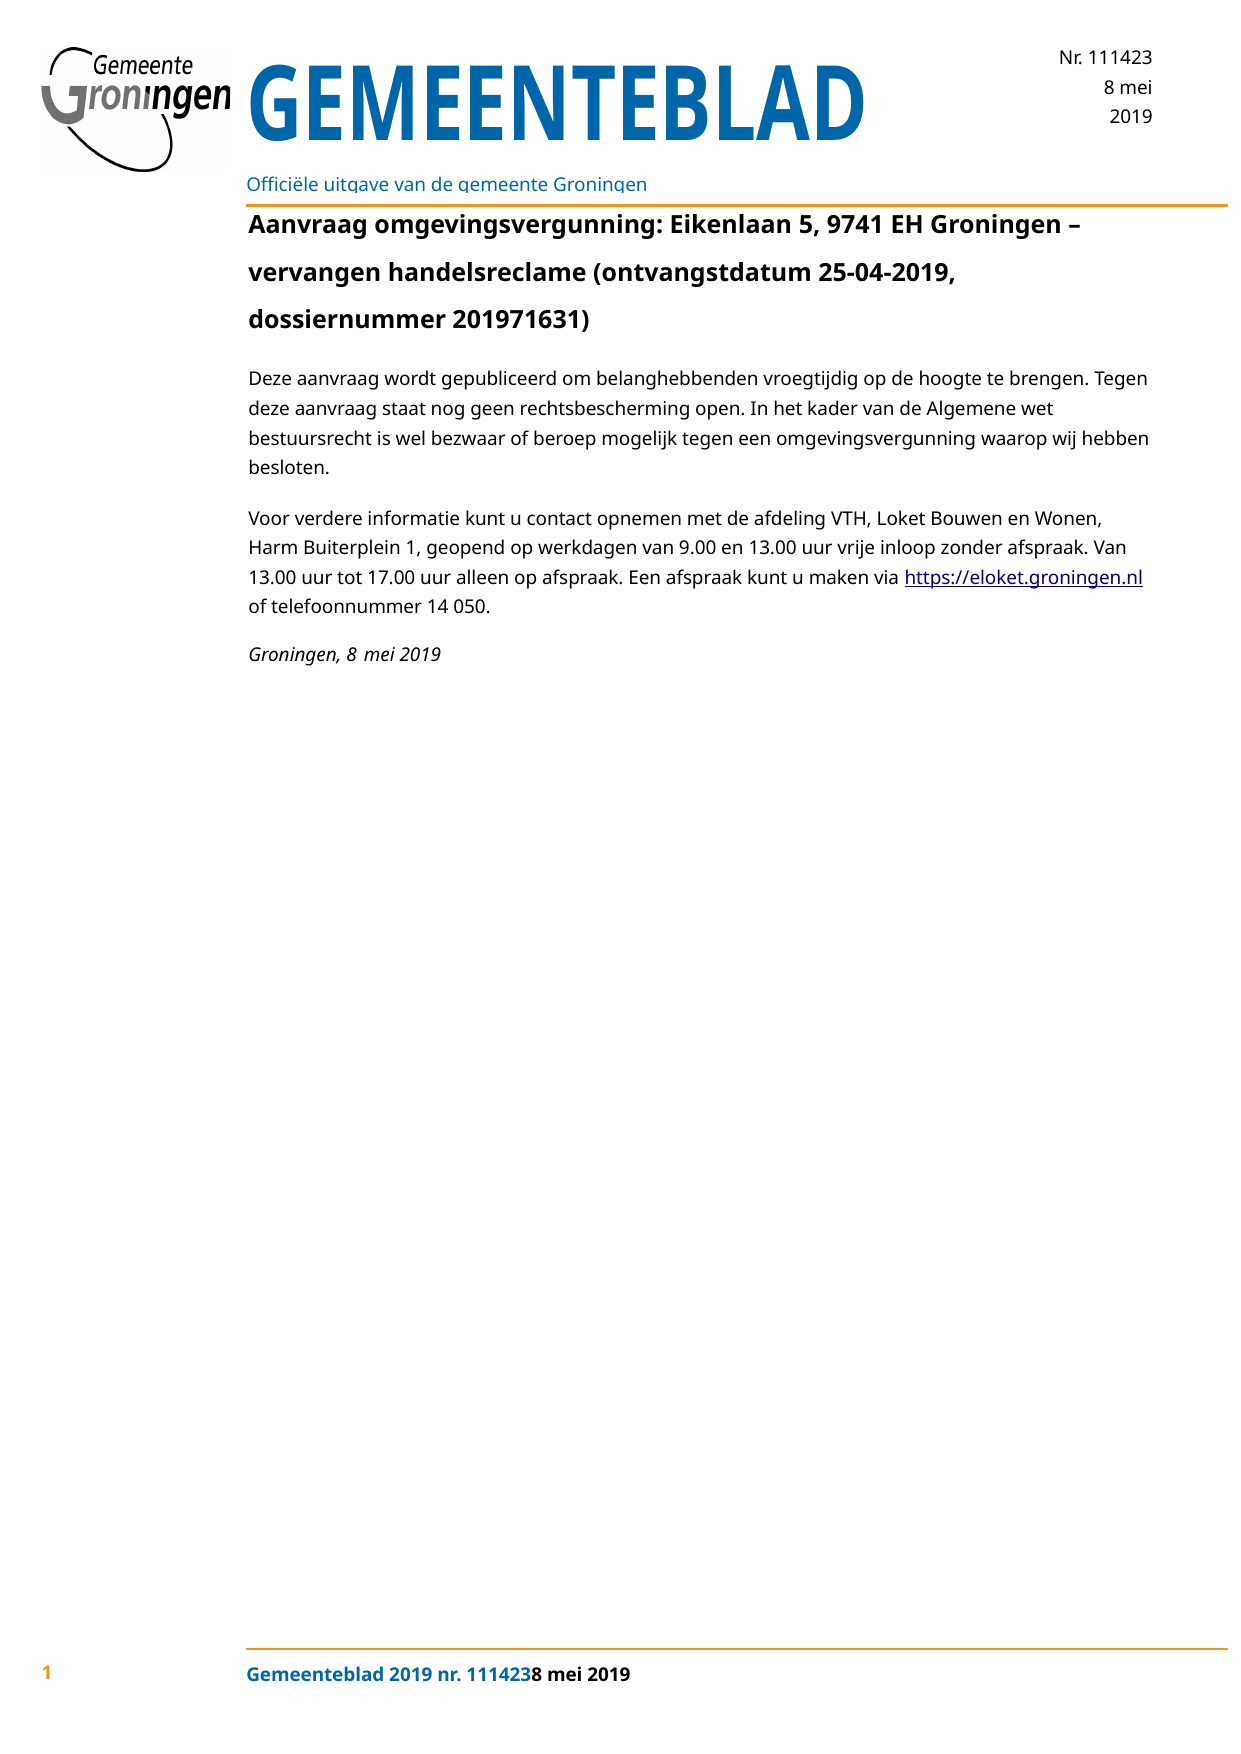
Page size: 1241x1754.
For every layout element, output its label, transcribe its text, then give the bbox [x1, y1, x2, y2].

text Groningen, 8 mei 2019 [248, 641, 1152, 667]
picture [41, 47, 231, 172]
text Voor verdere informatie kunt u contact opnemen met de afdeling VTH, Loket Bouwen en Wonen, Harm Buiterplein 1, geopend op werkdagen van 9.00 en 13.00 uur vrije inloop zonder afspraak. Van 13.00 uur tot 17.00 uur alleen op afspraak. Een afspraak kunt u maken via https://eloket.groningen.nl of telefoonnummer 14 050. [248, 505, 1152, 619]
text Aanvraag omgevingsvergunning: Eikenlaan 5, 9741 EH Groningen – vervangen handelsreclame (ontvangstdatum 25-04-2019, dossiernummer 201971631) [248, 207, 1152, 336]
text Deze aanvraag wordt gepubliceerd om belanghebbenden vroegtijdig op de hoogte te brengen. Tegen deze aanvraag staat nog geen rechtsbescherming open. In het kader van de Algemene wet bestuursrecht is wel bezwaar of beroep mogelijk tegen een omgevingsvergunning waarop wij hebben besloten. [248, 366, 1152, 480]
